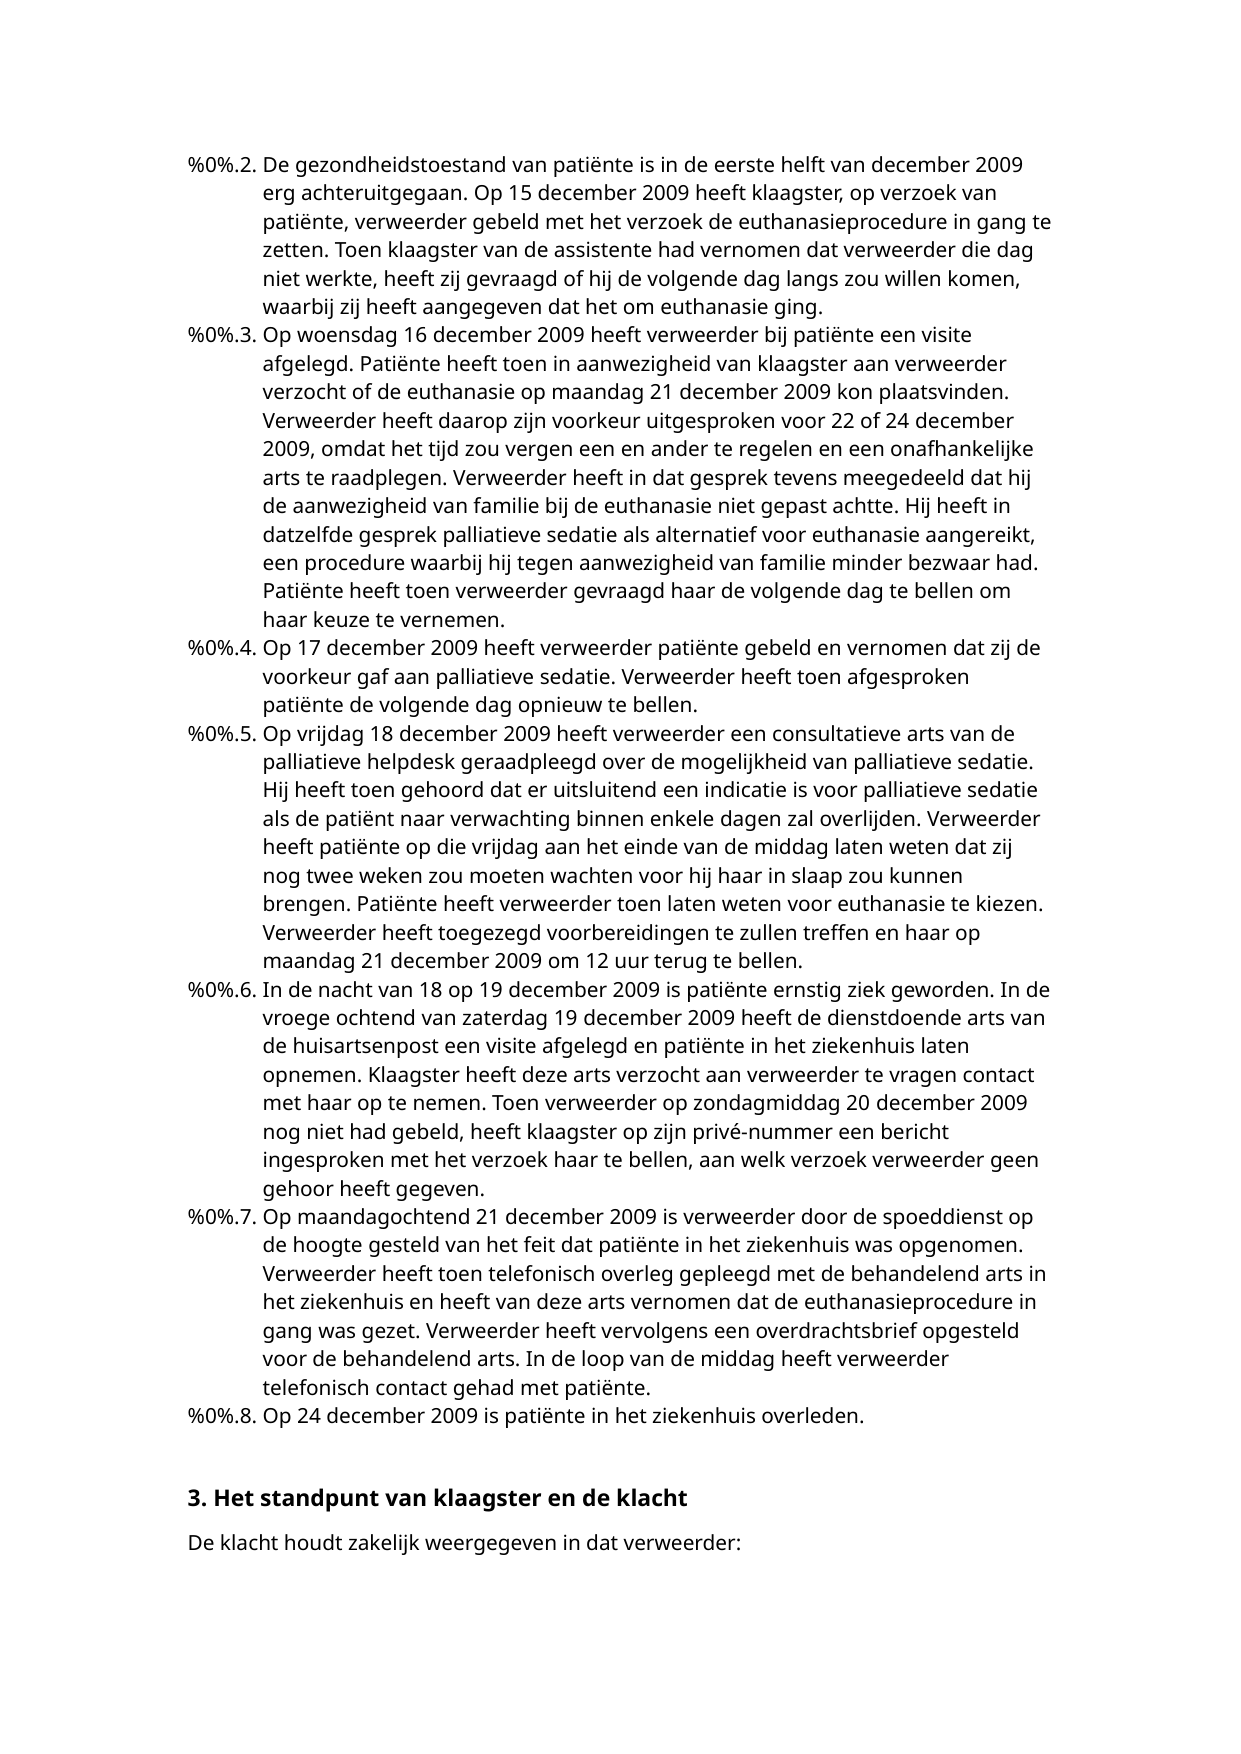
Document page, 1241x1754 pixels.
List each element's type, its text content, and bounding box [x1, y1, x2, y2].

list Op vrijdag 18 december 2009 heeft verweerder een consultatieve arts van de palliatieve helpdesk geraadpleegd over de mogelijkheid van palliatieve sedatie. Hij heeft toen gehoord dat er uitsluitend een indicatie is voor palliatieve sedatie als de patiënt naar verwachting binnen enkele dagen zal overlijden. Verweerder heeft patiënte op die vrijdag aan het einde van de middag laten weten dat zij nog twee weken zou moeten wachten voor hij haar in slaap zou kunnen brengen. Patiënte heeft verweerder toen laten weten voor euthanasie te kiezen. Verweerder heeft toegezegd voorbereidingen te zullen treffen en haar op maandag 21 december 2009 om 12 uur terug te bellen. [187, 719, 1053, 975]
text De klacht houdt zakelijk weergegeven in dat verweerder: [187, 1528, 1053, 1557]
list De gezondheidstoestand van patiënte is in de eerste helft van december 2009 erg achteruitgegaan. Op 15 december 2009 heeft klaagster, op verzoek van patiënte, verweerder gebeld met het verzoek de euthanasieprocedure in gang te zetten. Toen klaagster van de assistente had vernomen dat verweerder die dag niet werkte, heeft zij gevraagd of hij de volgende dag langs zou willen komen, waarbij zij heeft aangegeven dat het om euthanasie ging. [187, 150, 1053, 321]
subtitle 3. Het standpunt van klaagster en de klacht [187, 1482, 1053, 1513]
list Op woensdag 16 december 2009 heeft verweerder bij patiënte een visite afgelegd. Patiënte heeft toen in aanwezigheid van klaagster aan verweerder verzocht of de euthanasie op maandag 21 december 2009 kon plaatsvinden. Verweerder heeft daarop zijn voorkeur uitgesproken voor 22 of 24 december 2009, omdat het tijd zou vergen een en ander te regelen en een onafhankelijke arts te raadplegen. Verweerder heeft in dat gesprek tevens meegedeeld dat hij de aanwezigheid van familie bij de euthanasie niet gepast achtte. Hij heeft in datzelfde gesprek palliatieve sedatie als alternatief voor euthanasie aangereikt, een procedure waarbij hij tegen aanwezigheid van familie minder bezwaar had. Patiënte heeft toen verweerder gevraagd haar de volgende dag te bellen om haar keuze te vernemen. [187, 321, 1053, 633]
list In de nacht van 18 op 19 december 2009 is patiënte ernstig ziek geworden. In de vroege ochtend van zaterdag 19 december 2009 heeft de dienstdoende arts van de huisartsenpost een visite afgelegd en patiënte in het ziekenhuis laten opnemen. Klaagster heeft deze arts verzocht aan verweerder te vragen contact met haar op te nemen. Toen verweerder op zondagmiddag 20 december 2009 nog niet had gebeld, heeft klaagster op zijn privé-nummer een bericht ingesproken met het verzoek haar te bellen, aan welk verzoek verweerder geen gehoor heeft gegeven. [187, 975, 1053, 1202]
list Op 24 december 2009 is patiënte in het ziekenhuis overleden. [187, 1401, 1053, 1430]
list Op 17 december 2009 heeft verweerder patiënte gebeld en vernomen dat zij de voorkeur gaf aan palliatieve sedatie. Verweerder heeft toen afgesproken patiënte de volgende dag opnieuw te bellen. [187, 633, 1053, 719]
list Op maandagochtend 21 december 2009 is verweerder door de spoeddienst op de hoogte gesteld van het feit dat patiënte in het ziekenhuis was opgenomen. Verweerder heeft toen telefonisch overleg gepleegd met de behandelend arts in het ziekenhuis en heeft van deze arts vernomen dat de euthanasieprocedure in gang was gezet. Verweerder heeft vervolgens een overdrachtsbrief opgesteld voor de behandelend arts. In de loop van de middag heeft verweerder telefonisch contact gehad met patiënte. [187, 1202, 1053, 1401]
